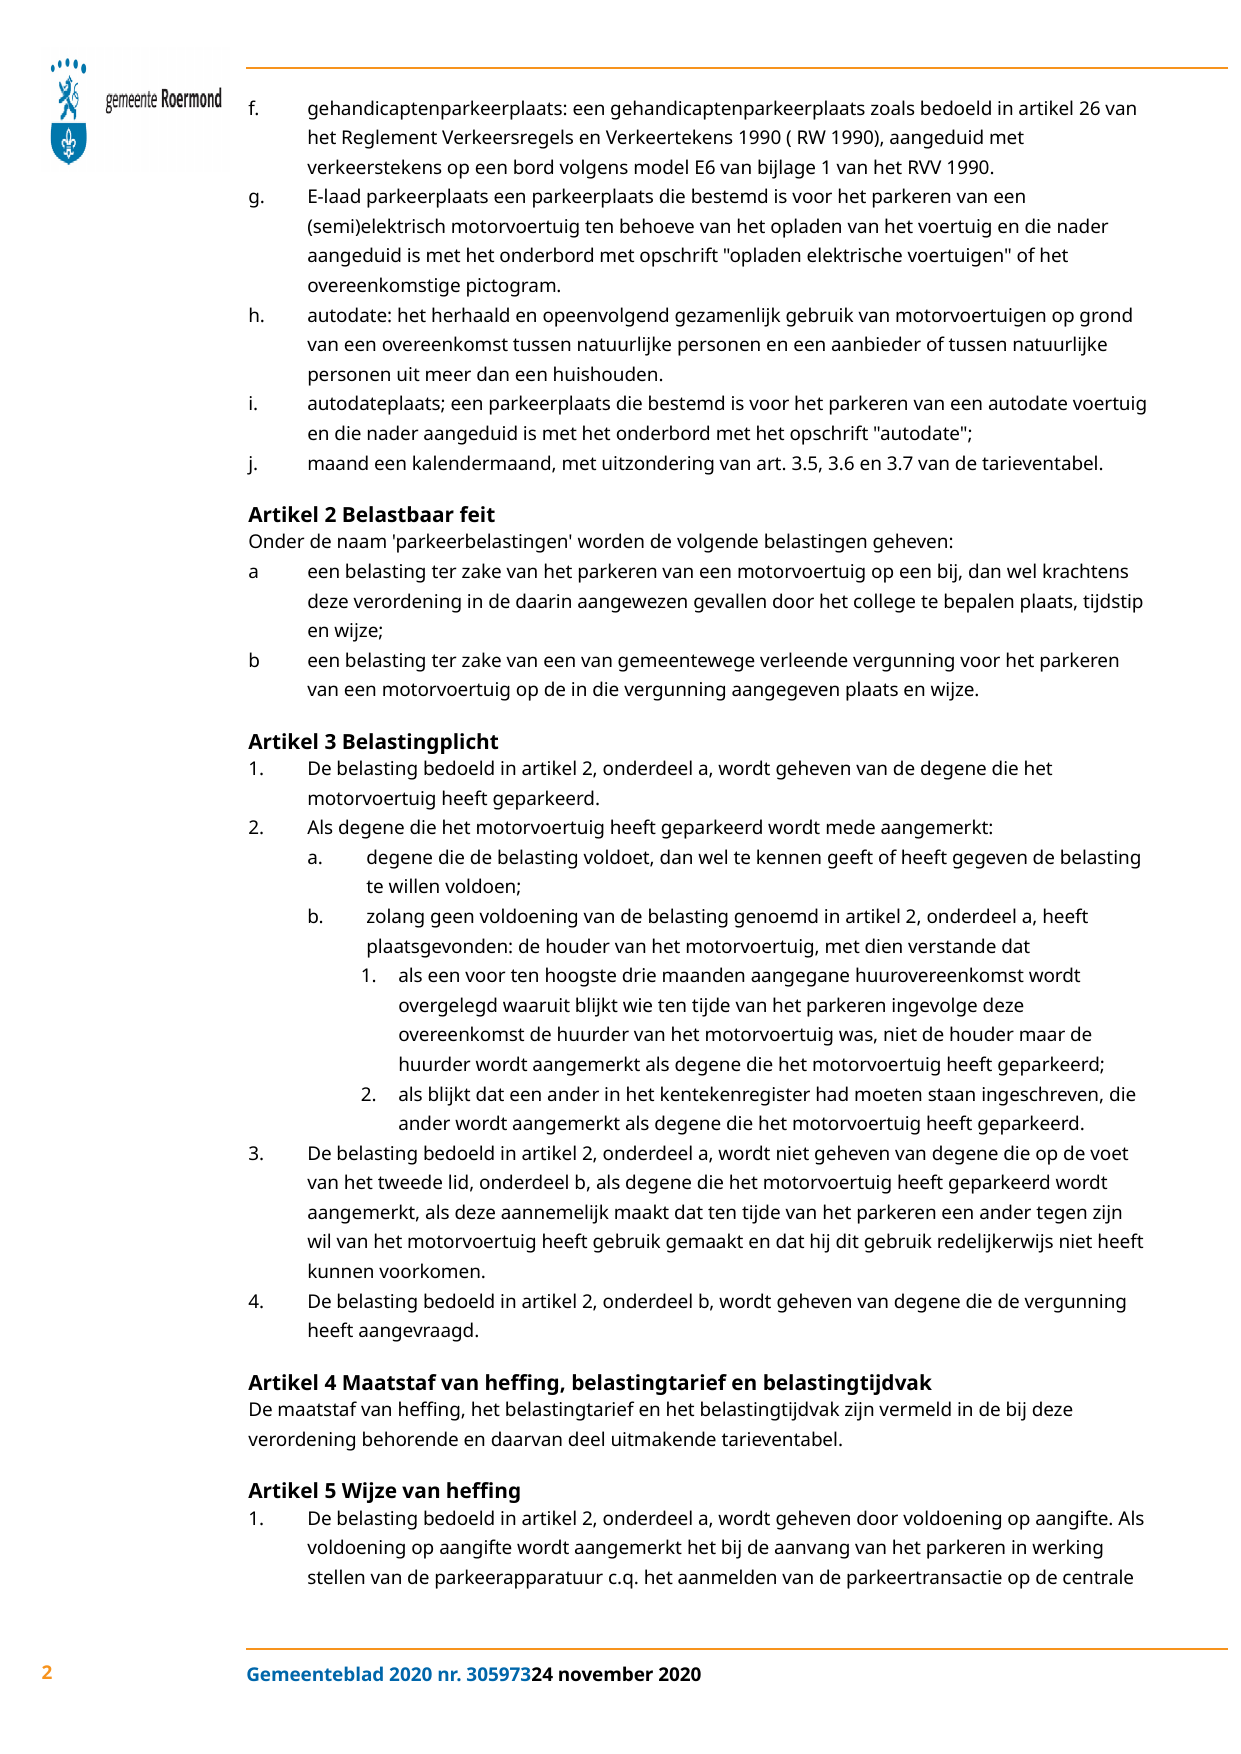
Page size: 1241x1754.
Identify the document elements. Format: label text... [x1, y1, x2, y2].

list een belasting ter zake van een van gemeentewege verleende vergunning voor het parkeren van een motorvoertuig op de in die vergunning aangegeven plaats en wijze. [248, 647, 1152, 702]
list als een voor ten hoogste drie maanden aangegane huurovereenkomst wordt overgelegd waaruit blijkt wie ten tijde van het parkeren ingevolge deze overeenkomst de huurder van het motorvoertuig was, niet de houder maar de huurder wordt aangemerkt als degene die het motorvoertuig heeft geparkeerd; [361, 962, 1152, 1077]
text Onder de naam 'parkeerbelastingen' worden de volgende belastingen geheven: [248, 529, 1152, 554]
list De belasting bedoeld in artikel 2, onderdeel b, wordt geheven van degene die de vergunning heeft aangevraagd. [248, 1288, 1152, 1343]
list zolang geen voldoening van de belasting genoemd in artikel 2, onderdeel a, heeft plaatsgevonden: de houder van het motorvoertuig, met dien verstande dat [307, 903, 1152, 959]
list Als degene die het motorvoertuig heeft geparkeerd wordt mede aangemerkt: [248, 814, 1152, 840]
list degene die de belasting voldoet, dan wel te kennen geeft of heeft gegeven de belasting te willen voldoen; [307, 844, 1152, 899]
list maand een kalendermaand, met uitzondering van art. 3.5, 3.6 en 3.7 van de tarieventabel. [248, 450, 1152, 476]
text Artikel 5 Wijze van heffing [248, 1476, 1152, 1505]
text Artikel 2 Belastbaar feit [248, 500, 1152, 529]
list De belasting bedoeld in artikel 2, onderdeel a, wordt geheven van de degene die het motorvoertuig heeft geparkeerd. [248, 755, 1152, 811]
list De belasting bedoeld in artikel 2, onderdeel a, wordt geheven door voldoening op aangifte. Als voldoening op aangifte wordt aangemerkt het bij de aanvang van het parkeren in werking stellen van de parkeerapparatuur c.q. het aanmelden van de parkeertransactie op de centrale [248, 1505, 1152, 1590]
list gehandicaptenparkeerplaats: een gehandicaptenparkeerplaats zoals bedoeld in artikel 26 van het Reglement Verkeersregels en Verkeertekens 1990 ( RW 1990), aangeduid met verkeerstekens op een bord volgens model E6 van bijlage 1 van het RVV 1990. [248, 95, 1152, 180]
list E-laad parkeerplaats een parkeerplaats die bestemd is voor het parkeren van een (semi)elektrisch motorvoertuig ten behoeve van het opladen van het voertuig en die nader aangeduid is met het onderbord met opschrift "opladen elektrische voertuigen" of het overeenkomstige pictogram. [248, 183, 1152, 298]
text De maatstaf van heffing, het belastingtarief en het belastingtijdvak zijn vermeld in de bij deze verordening behorende en daarvan deel uitmakende tarieventabel. [248, 1396, 1152, 1452]
list De belasting bedoeld in artikel 2, onderdeel a, wordt niet geheven van degene die op de voet van het tweede lid, onderdeel b, als degene die het motorvoertuig heeft geparkeerd wordt aangemerkt, als deze aannemelijk maakt dat ten tijde van het parkeren een ander tegen zijn wil van het motorvoertuig heeft gebruik gemaakt en dat hij dit gebruik redelijkerwijs niet heeft kunnen voorkomen. [248, 1140, 1152, 1284]
list een belasting ter zake van het parkeren van een motorvoertuig op een bij, dan wel krachtens deze verordening in de daarin aangewezen gevallen door het college te bepalen plaats, tijdstip en wijze; [248, 558, 1152, 643]
text Artikel 4 Maatstaf van heffing, belastingtarief en belastingtijdvak [248, 1368, 1152, 1396]
list autodateplaats; een parkeerplaats die bestemd is voor het parkeren van een autodate voertuig en die nader aangeduid is met het onderbord met het opschrift "autodate"; [248, 391, 1152, 446]
list als blijkt dat een ander in het kentekenregister had moeten staan ingeschreven, die ander wordt aangemerkt als degene die het motorvoertuig heeft geparkeerd. [361, 1081, 1152, 1136]
picture [41, 47, 231, 172]
list autodate: het herhaald en opeenvolgend gezamenlijk gebruik van motorvoertuigen op grond van een overeenkomst tussen natuurlijke personen en een aanbieder of tussen natuurlijke personen uit meer dan een huishouden. [248, 302, 1152, 387]
text Artikel 3 Belastingplicht [248, 727, 1152, 755]
